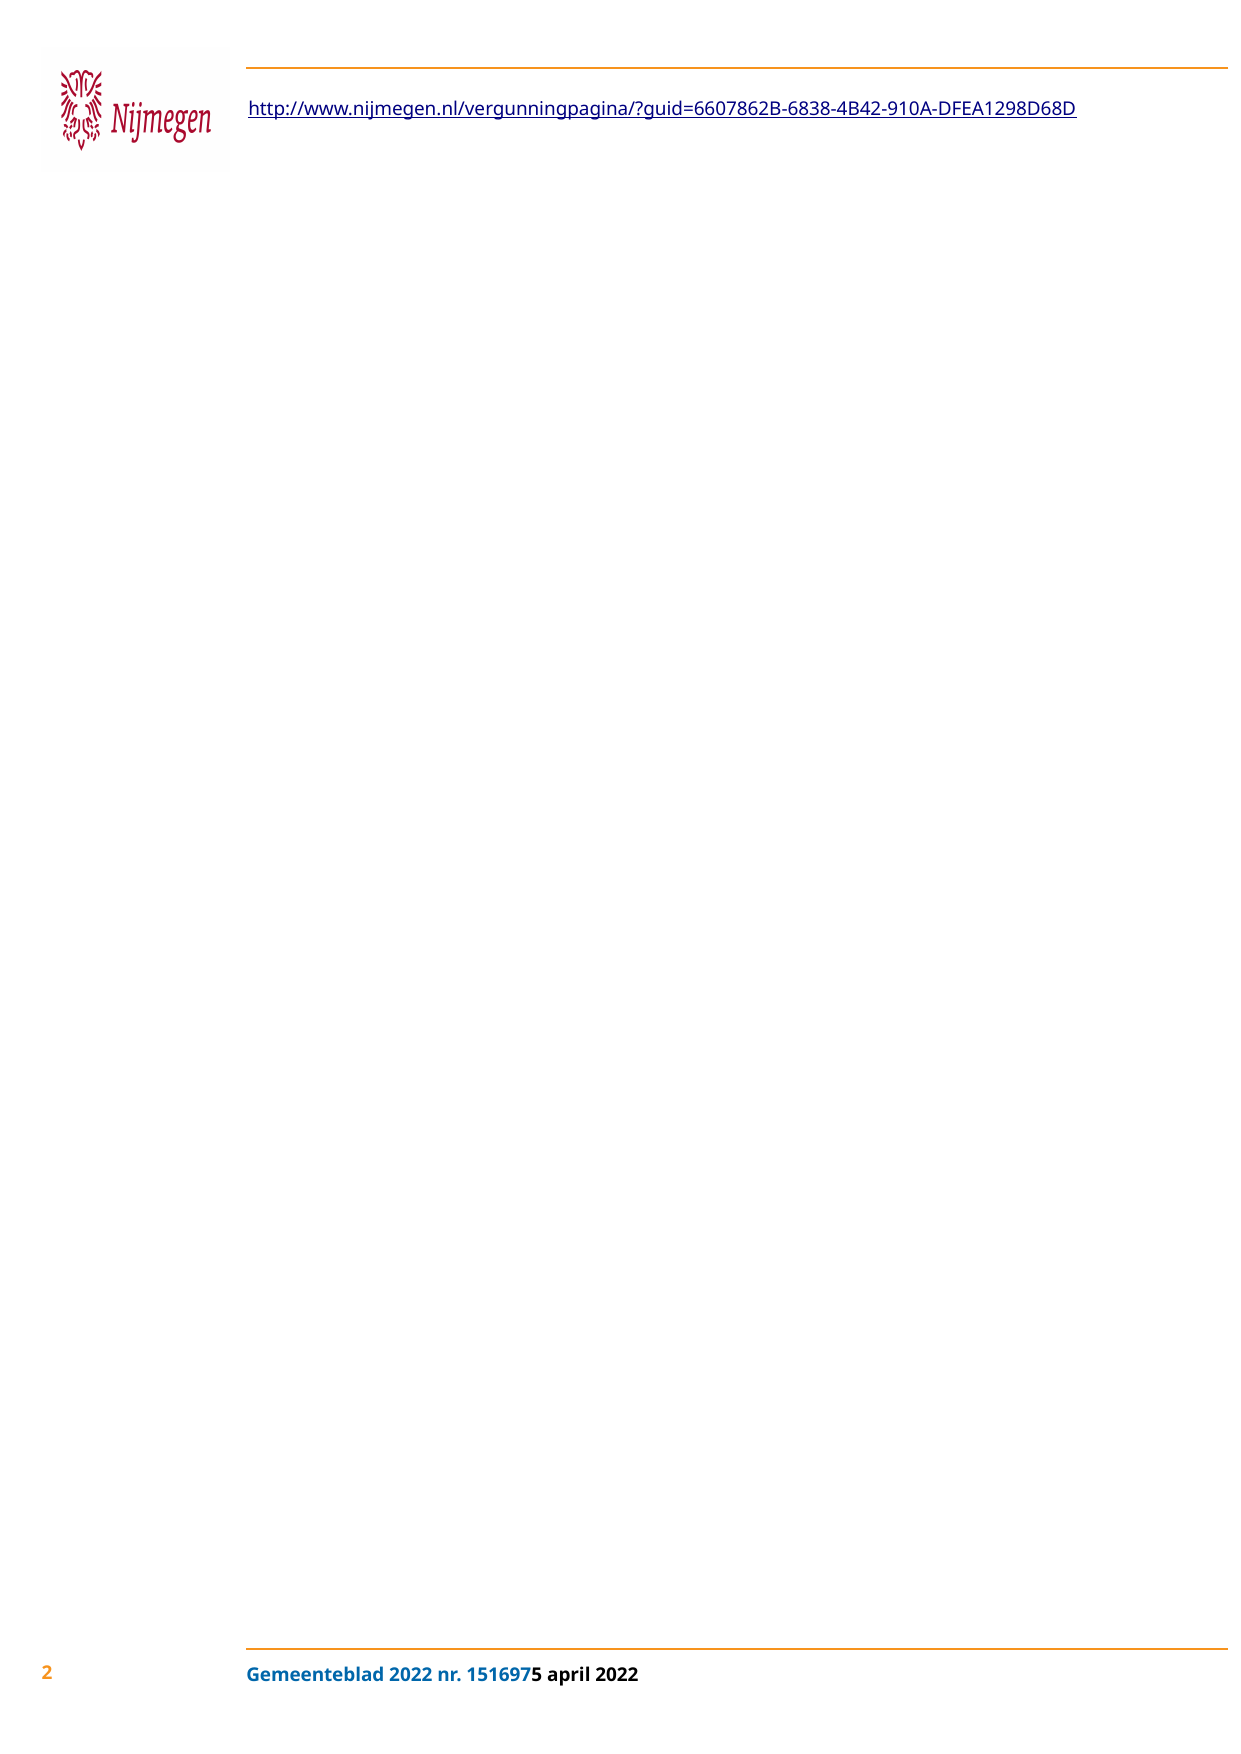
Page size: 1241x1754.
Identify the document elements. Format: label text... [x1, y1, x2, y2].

text http://www.nijmegen.nl/vergunningpagina/?guid=6607862B-6838-4B42-910A-DFEA1298D68D [248, 95, 1152, 121]
picture [41, 47, 231, 172]
